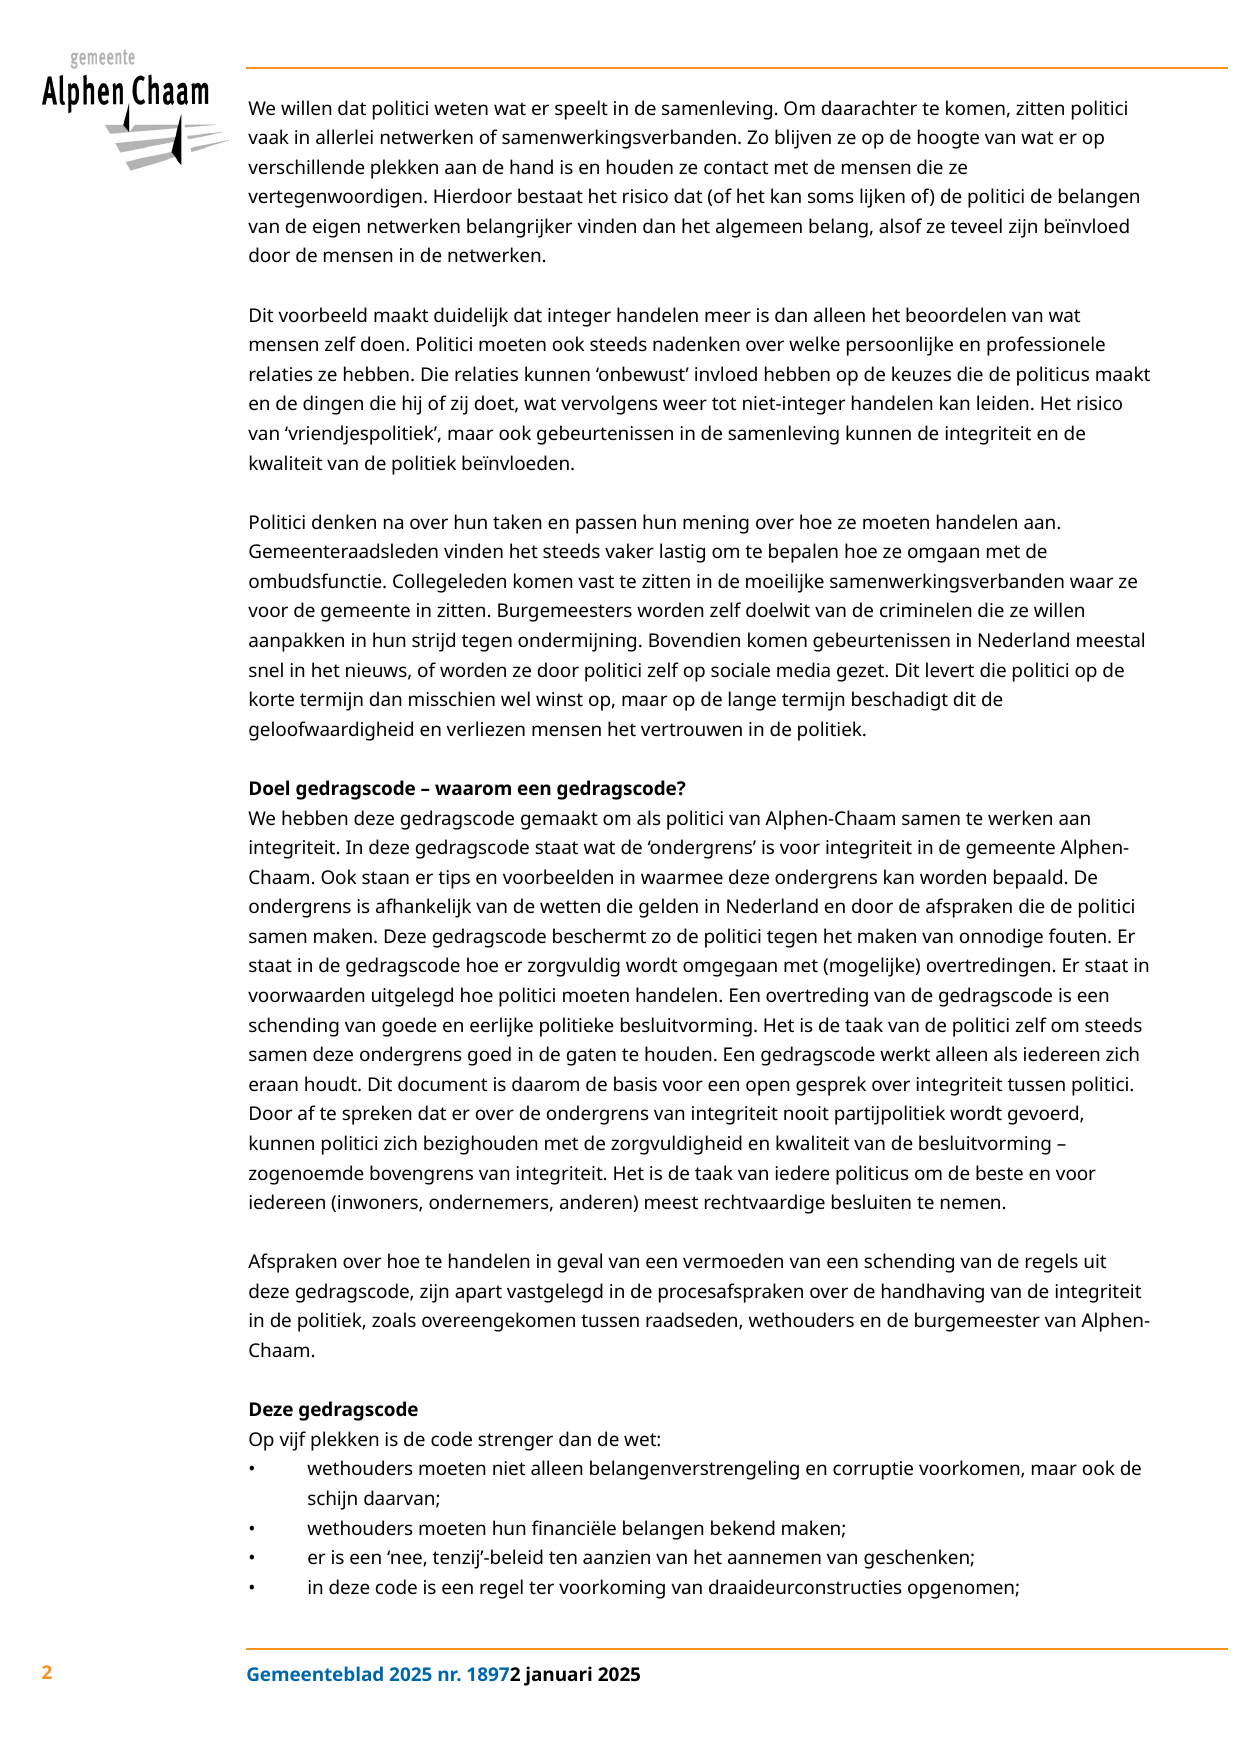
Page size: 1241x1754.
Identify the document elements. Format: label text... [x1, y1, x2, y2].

text Op vijf plekken is de code strenger dan de wet: [248, 1426, 1152, 1452]
list wethouders moeten niet alleen belangenverstrengeling en corruptie voorkomen, maar ook de schijn daarvan; [248, 1456, 1152, 1511]
text We willen dat politici weten wat er speelt in de samenleving. Om daarachter te komen, zitten politici vaak in allerlei netwerken of samenwerkingsverbanden. Zo blijven ze op de hoogte van wat er op verschillende plekken aan de hand is en houden ze contact met de mensen die ze vertegenwoordigen. Hierdoor bestaat het risico dat (of het kan soms lijken of) de politici de belangen van de eigen netwerken belangrijker vinden dan het algemeen belang, alsof ze teveel zijn beïnvloed door de mensen in de netwerken. [248, 95, 1152, 268]
list in deze code is een regel ter voorkoming van draaideurconstructies opgenomen; [248, 1574, 1152, 1600]
list wethouders moeten hun financiële belangen bekend maken; [248, 1515, 1152, 1541]
picture [41, 47, 231, 172]
text We hebben deze gedragscode gemaakt om als politici van Alphen-Chaam samen te werken aan integriteit. In deze gedragscode staat wat de ‘ondergrens’ is voor integriteit in de gemeente Alphen-Chaam. Ook staan er tips en voorbeelden in waarmee deze ondergrens kan worden bepaald. De ondergrens is afhankelijk van de wetten die gelden in Nederland en door de afspraken die de politici samen maken. Deze gedragscode beschermt zo de politici tegen het maken van onnodige fouten. Er staat in de gedragscode hoe er zorgvuldig wordt omgegaan met (mogelijke) overtredingen. Er staat in voorwaarden uitgelegd hoe politici moeten handelen. Een overtreding van de gedragscode is een schending van goede en eerlijke politieke besluitvorming. Het is de taak van de politici zelf om steeds samen deze ondergrens goed in de gaten te houden. Een gedragscode werkt alleen als iedereen zich eraan houdt. Dit document is daarom de basis voor een open gesprek over integriteit tussen politici. Door af te spreken dat er over de ondergrens van integriteit nooit partijpolitiek wordt gevoerd, kunnen politici zich bezighouden met de zorgvuldigheid en kwaliteit van de besluitvorming – zogenoemde bovengrens van integriteit. Het is de taak van iedere politicus om de beste en voor iedereen (inwoners, ondernemers, anderen) meest rechtvaardige besluiten te nemen. [248, 805, 1152, 1215]
list er is een ‘nee, tenzij’-beleid ten aanzien van het aannemen van geschenken; [248, 1544, 1152, 1570]
text Deze gedragscode [248, 1396, 1152, 1422]
text Doel gedragscode – waarom een gedragscode? [248, 775, 1152, 801]
text Afspraken over hoe te handelen in geval van een vermoeden van een schending van de regels uit deze gedragscode, zijn apart vastgelegd in de procesafspraken over de handhaving van de integriteit in de politiek, zoals overeengekomen tussen raadseden, wethouders en de burgemeester van Alphen-Chaam. [248, 1248, 1152, 1363]
text Politici denken na over hun taken en passen hun mening over hoe ze moeten handelen aan. Gemeenteraadsleden vinden het steeds vaker lastig om te bepalen hoe ze omgaan met de ombudsfunctie. Collegeleden komen vast te zitten in de moeilijke samenwerkingsverbanden waar ze voor de gemeente in zitten. Burgemeesters worden zelf doelwit van de criminelen die ze willen aanpakken in hun strijd tegen ondermijning. Bovendien komen gebeurtenissen in Nederland meestal snel in het nieuws, of worden ze door politici zelf op sociale media gezet. Dit levert die politici op de korte termijn dan misschien wel winst op, maar op de lange termijn beschadigt dit de geloofwaardigheid en verliezen mensen het vertrouwen in de politiek. [248, 509, 1152, 742]
text Dit voorbeeld maakt duidelijk dat integer handelen meer is dan alleen het beoordelen van wat mensen zelf doen. Politici moeten ook steeds nadenken over welke persoonlijke en professionele relaties ze hebben. Die relaties kunnen ‘onbewust’ invloed hebben op de keuzes die de politicus maakt en de dingen die hij of zij doet, wat vervolgens weer tot niet-integer handelen kan leiden. Het risico van ‘vriendjespolitiek’, maar ook gebeurtenissen in de samenleving kunnen de integriteit en de kwaliteit van de politiek beïnvloeden. [248, 302, 1152, 476]
